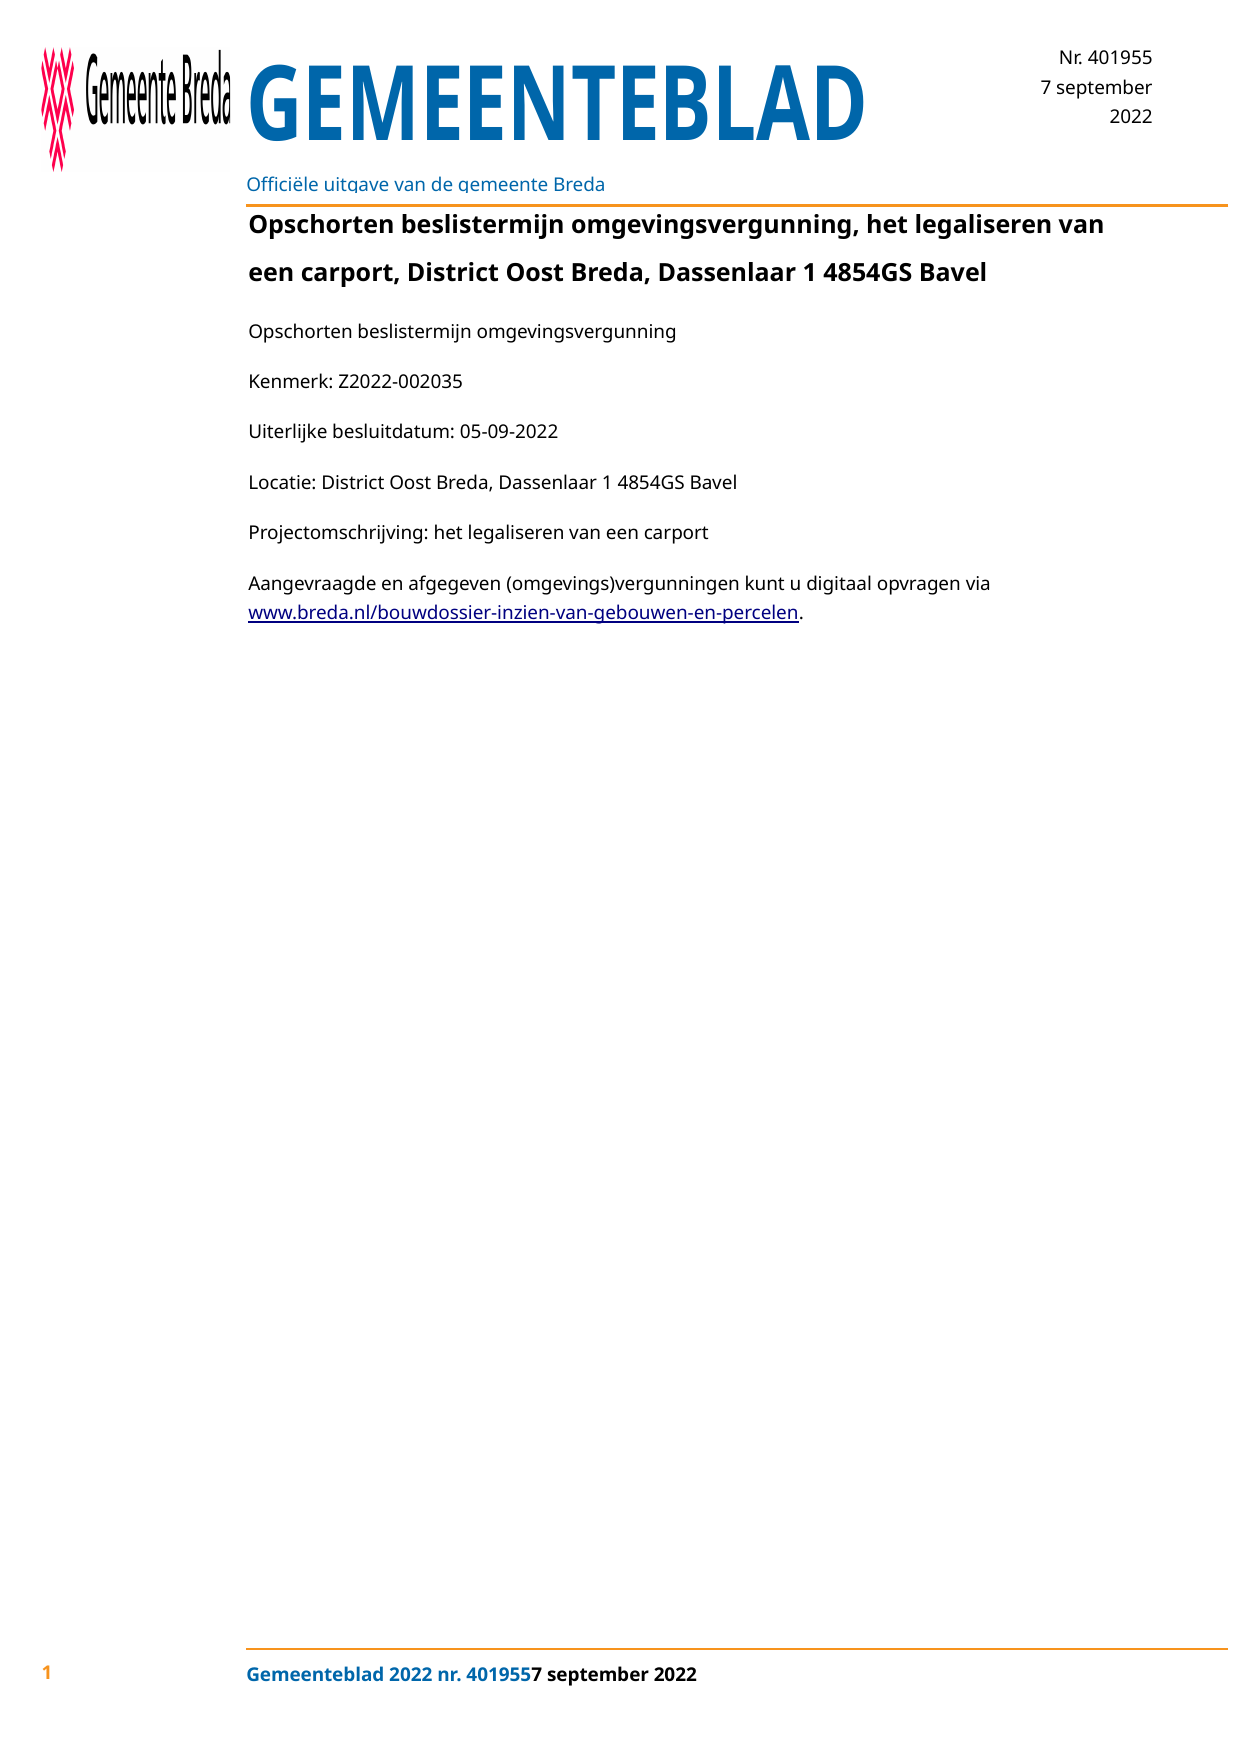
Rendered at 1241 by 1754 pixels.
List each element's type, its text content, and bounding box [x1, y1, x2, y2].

text Locatie: District Oost Breda, Dassenlaar 1 4854GS Bavel [248, 469, 1152, 495]
text Opschorten beslistermijn omgevingsvergunning [248, 318, 1152, 344]
picture [41, 47, 231, 172]
text Opschorten beslistermijn omgevingsvergunning, het legaliseren van een carport, District Oost Breda, Dassenlaar 1 4854GS Bavel [248, 207, 1152, 288]
text Kenmerk: Z2022-002035 [248, 368, 1152, 394]
text Projectomschrijving: het legaliseren van een carport [248, 519, 1152, 545]
text Aangevraagde en afgegeven (omgevings)vergunningen kunt u digitaal opvragen via www.breda.nl/bouwdossier-inzien-van-gebouwen-en-percelen. [248, 570, 1152, 625]
text Uiterlijke besluitdatum: 05-09-2022 [248, 419, 1152, 444]
